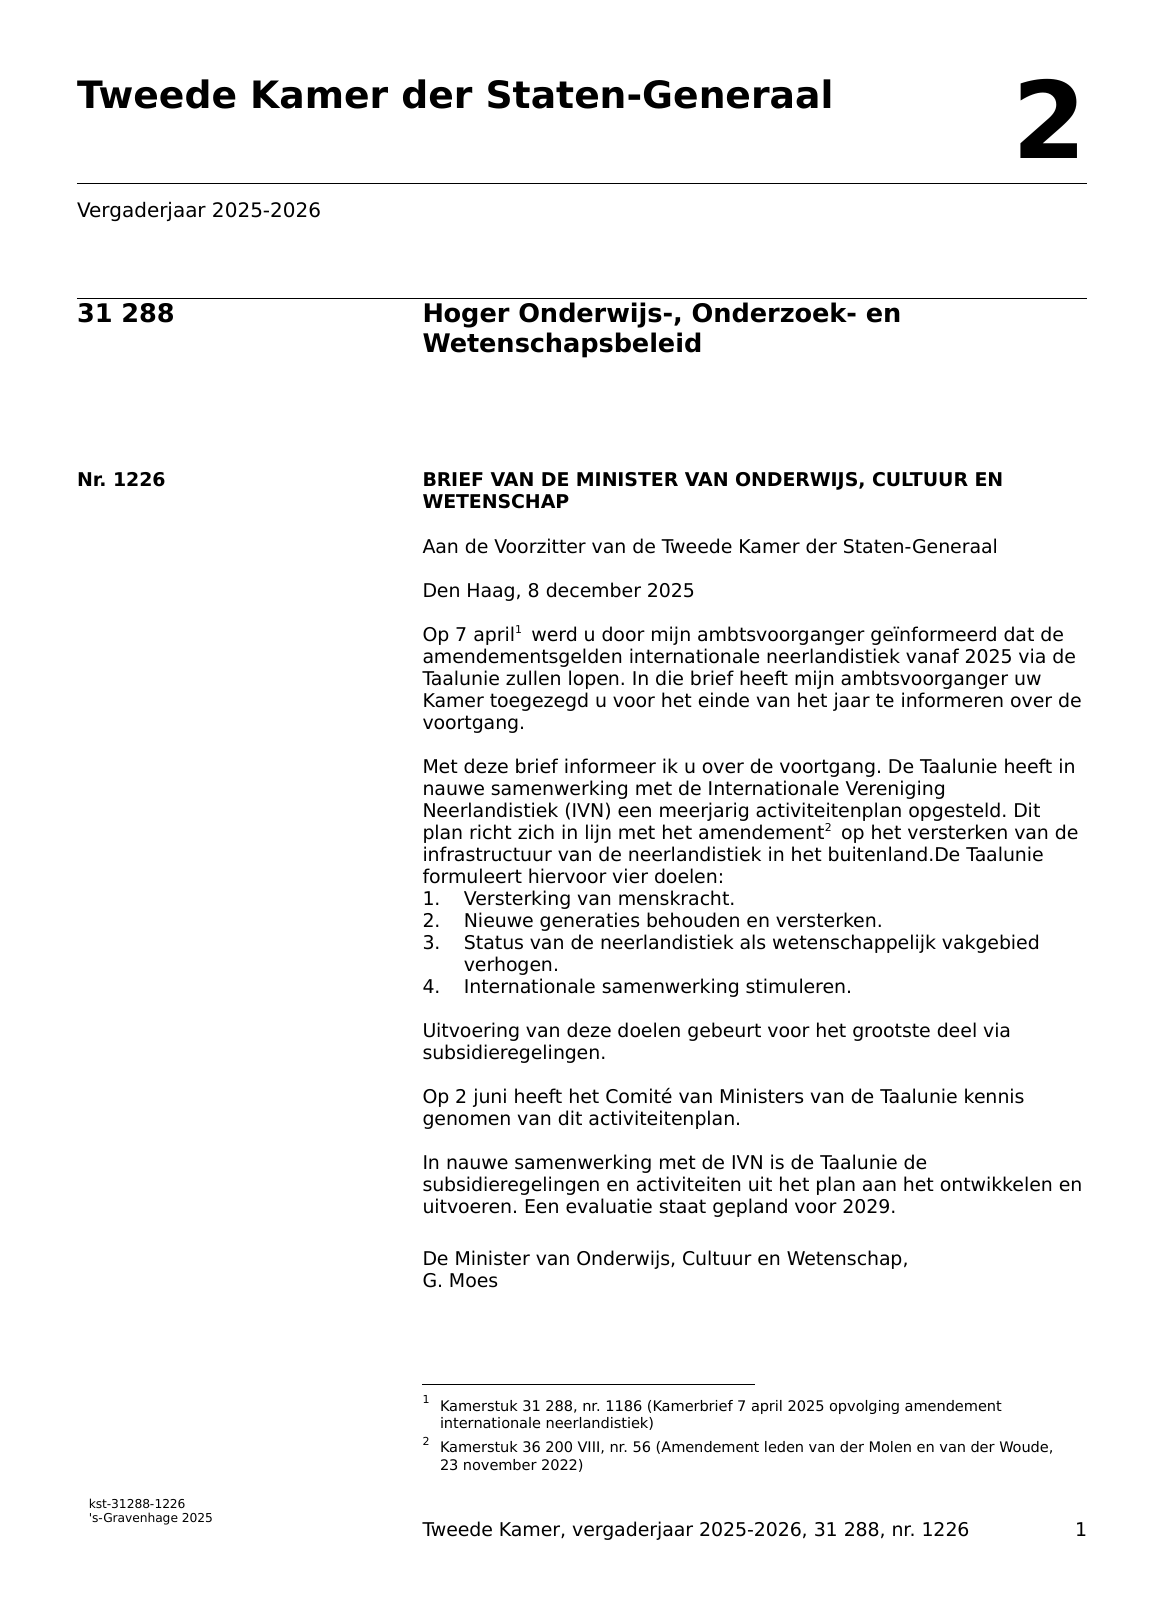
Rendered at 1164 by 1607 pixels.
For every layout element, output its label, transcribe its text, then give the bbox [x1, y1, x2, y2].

text 's-Gravenhage 2025 [88, 1511, 323, 1525]
text In nauwe samenwerking met de IVN is de Taalunie de subsidieregelingen en activiteiten uit het plan aan het ontwikkelen en uitvoeren. Een evaluatie staat gepland voor 2029. [422, 1152, 1087, 1218]
text Aan de Voorzitter van de Tweede Kamer der Staten-Generaal [422, 536, 1087, 557]
table_header Tweede Kamer der Staten-Generaal [77, 59, 886, 183]
text Kamerstuk 31 288, nr. 1186 (Kamerbrief 7 april 2025 opvolging amendement internationale neerlandistiek) [422, 1393, 1087, 1432]
subtitle Nr. 1226 BRIEF VAN DE MINISTER VAN ONDERWIJS, CULTUUR EN WETENSCHAP [77, 469, 1087, 513]
text Uitvoering van deze doelen gebeurt voor het grootste deel via subsidieregelingen. [422, 1020, 1087, 1064]
text Op 2 juni heeft het Comité van Ministers van de Taalunie kennis genomen van dit activiteitenplan. [422, 1086, 1087, 1130]
text 2. Nieuwe generaties behouden en versterken. [422, 910, 1087, 932]
text 4. Internationale samenwerking stimuleren. [422, 976, 1087, 998]
text 3. Status van de neerlandistiek als wetenschappelijk vakgebied verhogen. [422, 932, 1087, 976]
text De Minister van Onderwijs, Cultuur en Wetenschap, G. Moes [422, 1248, 1087, 1292]
table_header 2 [886, 59, 1087, 183]
text Kamerstuk 36 200 VIII, nr. 56 (Amendement leden van der Molen en van der Woude, 23 november 2022) [422, 1435, 1087, 1474]
subtitle 31 288 Hoger Onderwijs-, Onderzoek- en Wetenschapsbeleid [77, 299, 1087, 358]
text Met deze brief informeer ik u over de voortgang. De Taalunie heeft in nauwe samenwerking met de Internationale Vereniging Neerlandistiek (IVN) een meerjarig activiteitenplan opgesteld. Dit plan richt zich in lijn met het amendement op het versterken van de infrastructuur van de neerlandistiek in het buitenland.De Taalunie formuleert hiervoor vier doelen: [422, 756, 1087, 888]
text Den Haag, 8 december 2025 [422, 580, 1087, 602]
text Op 7 april werd u door mijn ambtsvoorganger geïnformeerd dat de amendementsgelden internationale neerlandistiek vanaf 2025 via de Taalunie zullen lopen. In die brief heeft mijn ambtsvoorganger uw Kamer toegezegd u voor het einde van het jaar te informeren over de voortgang. [422, 624, 1087, 734]
text 1. Versterking van menskracht. [422, 888, 1087, 910]
text kst-31288-1226 [88, 1497, 323, 1511]
table_cell Vergaderjaar 2025-2026 [77, 184, 1087, 298]
